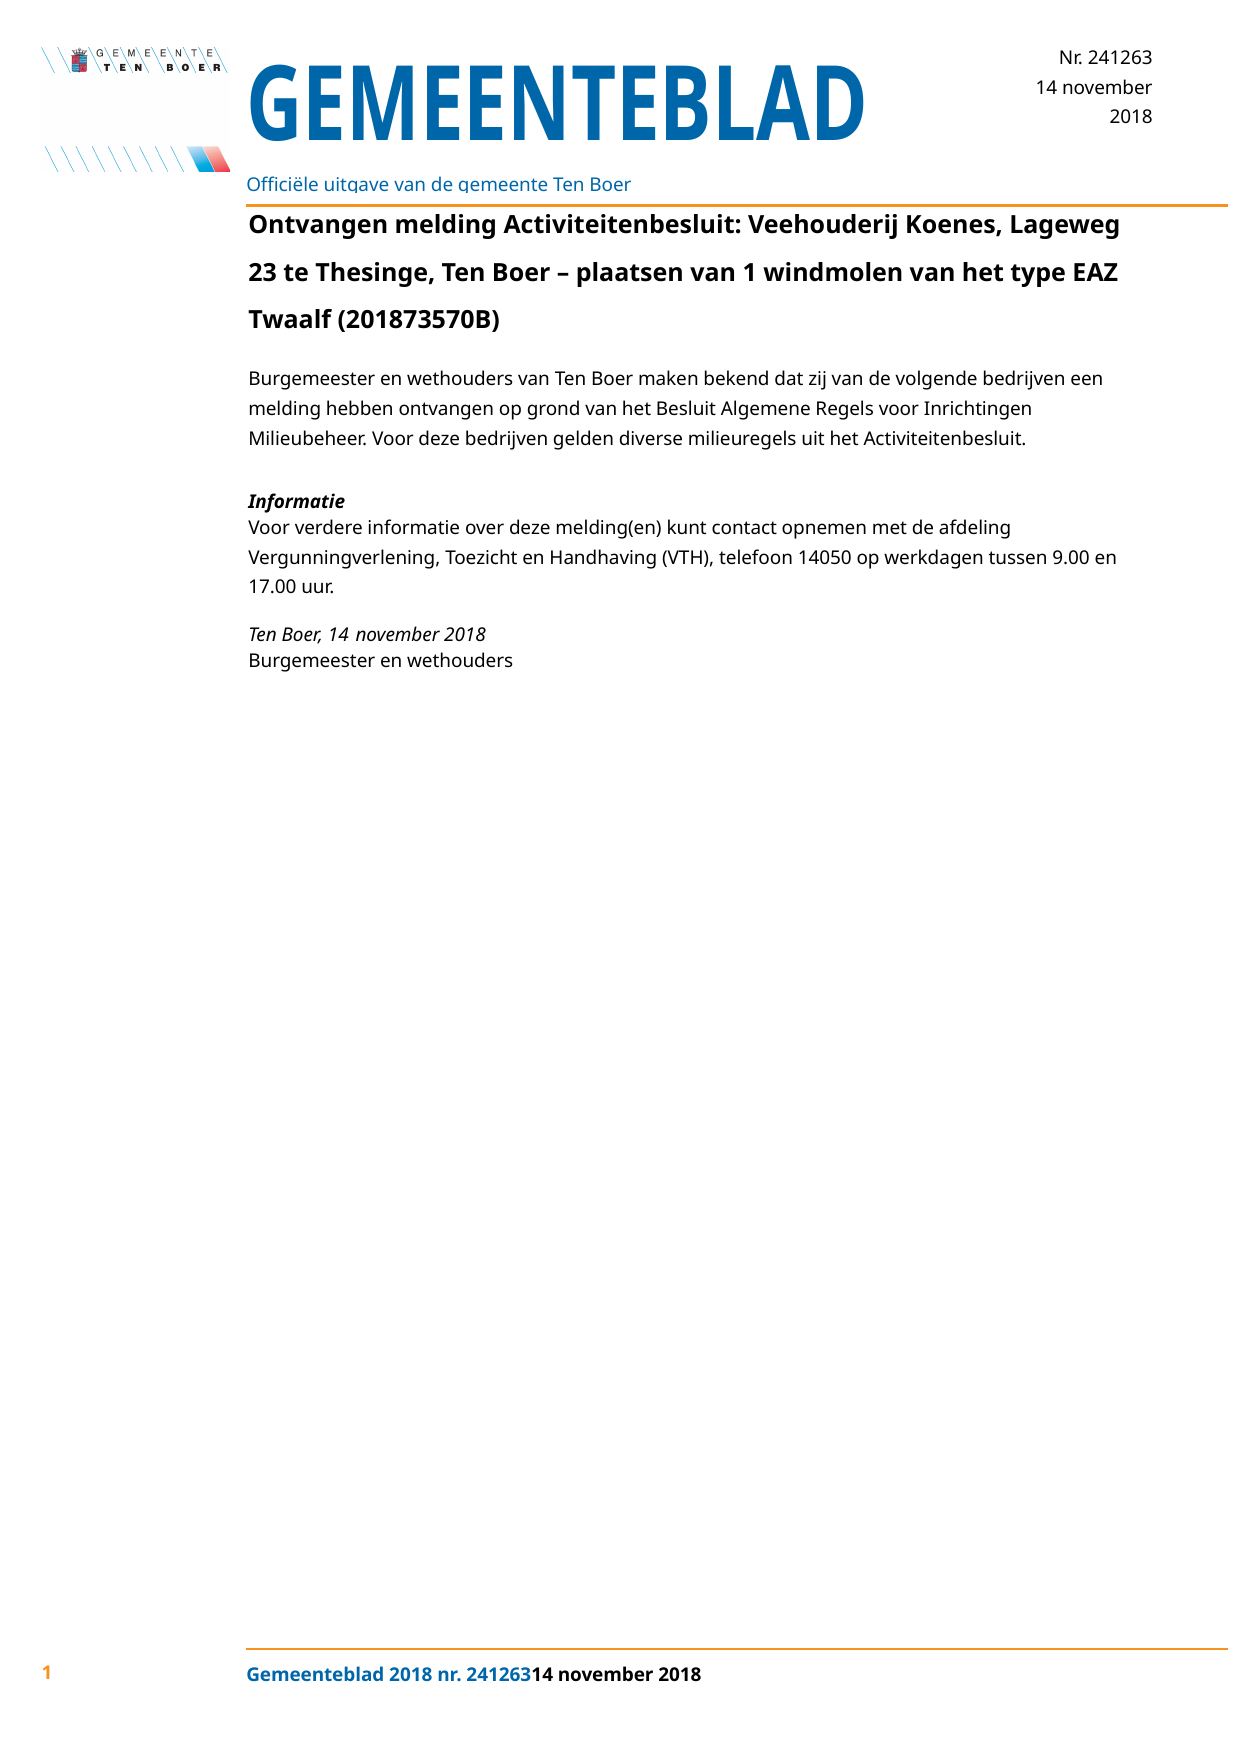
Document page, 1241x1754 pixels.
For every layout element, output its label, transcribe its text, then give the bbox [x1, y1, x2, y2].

text Informatie [248, 489, 1152, 514]
text Ontvangen melding Activiteitenbesluit: Veehouderij Koenes, Lageweg 23 te Thesinge, Ten Boer – plaatsen van 1 windmolen van het type EAZ Twaalf (201873570B) [248, 207, 1152, 336]
text Ten Boer, 14 november 2018 [248, 621, 1152, 647]
text Voor verdere informatie over deze melding(en) kunt contact opnemen met de afdeling Vergunningverlening, Toezicht en Handhaving (VTH), telefoon 14050 op werkdagen tussen 9.00 en 17.00 uur. [248, 514, 1152, 599]
picture [41, 47, 231, 172]
text Burgemeester en wethouders van Ten Boer maken bekend dat zij van de volgende bedrijven een melding hebben ontvangen op grond van het Besluit Algemene Regels voor Inrichtingen Milieubeheer. Voor deze bedrijven gelden diverse milieuregels uit het Activiteitenbesluit. [248, 366, 1152, 450]
text Burgemeester en wethouders [248, 647, 1152, 673]
